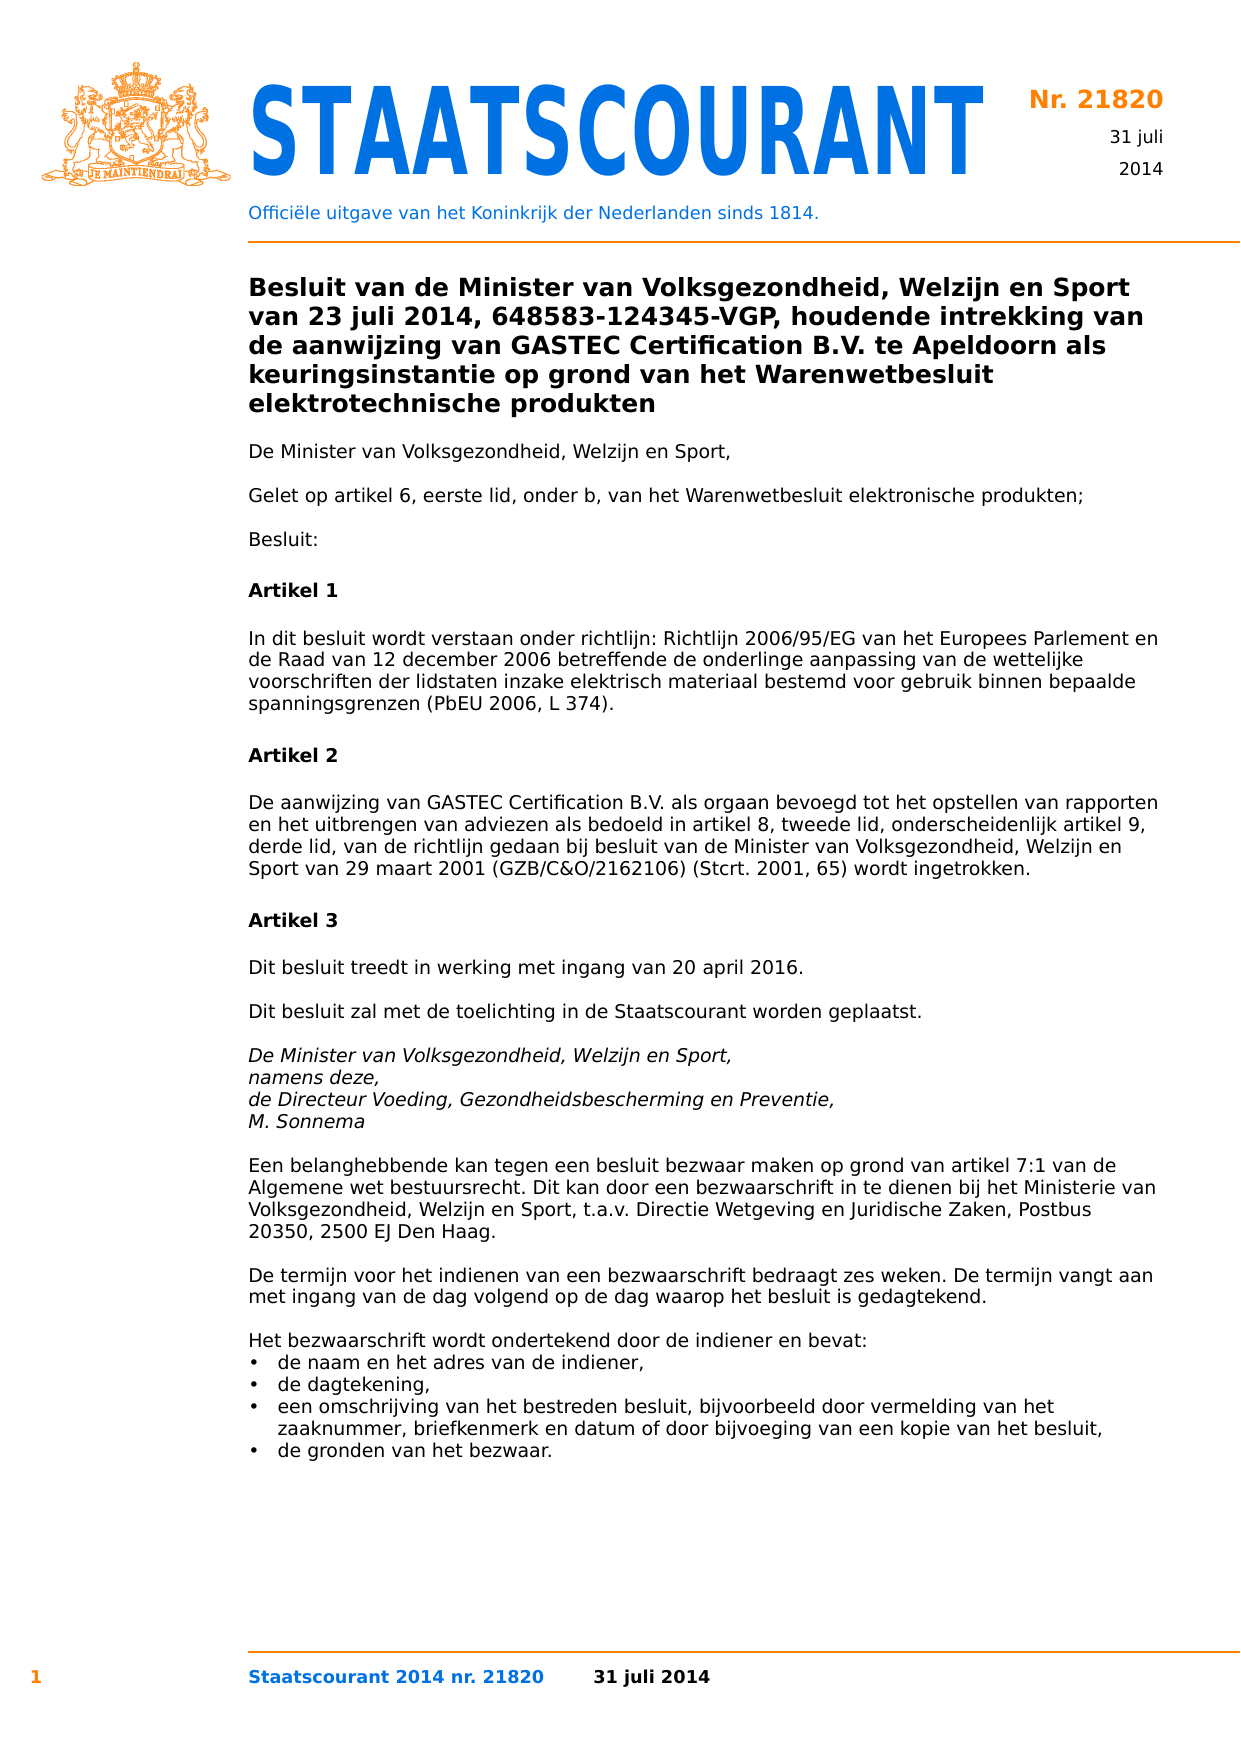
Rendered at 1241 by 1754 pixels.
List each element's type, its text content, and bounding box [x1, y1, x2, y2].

text Besluit: [248, 528, 1163, 550]
text Dit besluit treedt in werking met ingang van 20 april 2016. [248, 957, 1163, 979]
subtitle Besluit van de Minister van Volksgezondheid, Welzijn en Sport van 23 juli 2014, 648583-124345-VGP, houdende intrekking van de aanwijzing van GASTEC Certification B.V. te Apeldoorn als keuringsinstantie op grond van het Warenwetbesluit elektrotechnische produkten [248, 273, 1163, 419]
table_cell Officiële uitgave van het Koninkrijk der Nederlanden sinds 1814. [248, 203, 1240, 241]
text De Minister van Volksgezondheid, Welzijn en Sport, [248, 441, 1163, 463]
text De termijn voor het indienen van een bezwaarschrift bedraagt zes weken. De termijn vangt aan met ingang van de dag volgend op de dag waarop het besluit is gedagtekend. [248, 1264, 1163, 1308]
subtitle Artikel 3 [248, 910, 1163, 932]
table_header Nr. 21820 [998, 62, 1240, 121]
text • de gronden van het bezwaar. [248, 1440, 1163, 1462]
text In dit besluit wordt verstaan onder richtlijn: Richtlijn 2006/95/EG van het Europees Parlement en de Raad van 12 december 2006 betreffende de onderlinge aanpassing van de wettelĳke voorschriften der lidstaten inzake elektrisch materiaal bestemd voor gebruik binnen bepaalde spanningsgrenzen (PbEU 2006, L 374). [248, 627, 1163, 715]
text Het bezwaarschrift wordt ondertekend door de indiener en bevat: [248, 1330, 1163, 1352]
text • de naam en het adres van de indiener, [248, 1352, 1163, 1374]
picture [41, 62, 231, 186]
table_cell 31 juli [998, 121, 1240, 153]
text Een belanghebbende kan tegen een besluit bezwaar maken op grond van artikel 7:1 van de Algemene wet bestuursrecht. Dit kan door een bezwaarschrift in te dienen bij het Ministerie van Volksgezondheid, Welzijn en Sport, t.a.v. Directie Wetgeving en Juridische Zaken, Postbus 20350, 2500 EJ Den Haag. [248, 1155, 1163, 1243]
table_header [25, 62, 248, 241]
table_cell 2014 [998, 153, 1240, 203]
subtitle Artikel 2 [248, 745, 1163, 767]
text • een omschrijving van het bestreden besluit, bijvoorbeeld door vermelding van het zaaknummer, briefkenmerk en datum of door bijvoeging van een kopie van het besluit, [248, 1396, 1163, 1440]
text Gelet op artikel 6, eerste lid, onder b, van het Warenwetbesluit elektronische produkten; [248, 484, 1163, 507]
text • de dagtekening, [248, 1374, 1163, 1396]
subtitle Artikel 1 [248, 580, 1163, 602]
text De Minister van Volksgezondheid, Welzijn en Sport, namens deze, de Directeur Voeding, Gezondheidsbescherming en Preventie, M. Sonnema [248, 1045, 1163, 1133]
text De aanwijzing van GASTEC Certification B.V. als orgaan bevoegd tot het opstellen van rapporten en het uitbrengen van adviezen als bedoeld in artikel 8, tweede lid, onderscheidenlijk artikel 9, derde lid, van de richtlijn gedaan bij besluit van de Minister van Volksgezondheid, Welzijn en Sport van 29 maart 2001 (GZB/C&O/2162106) (Stcrt. 2001, 65) wordt ingetrokken. [248, 792, 1163, 880]
table_header STAATSCOURANT [248, 62, 998, 203]
text Dit besluit zal met de toelichting in de Staatscourant worden geplaatst. [248, 1001, 1163, 1023]
